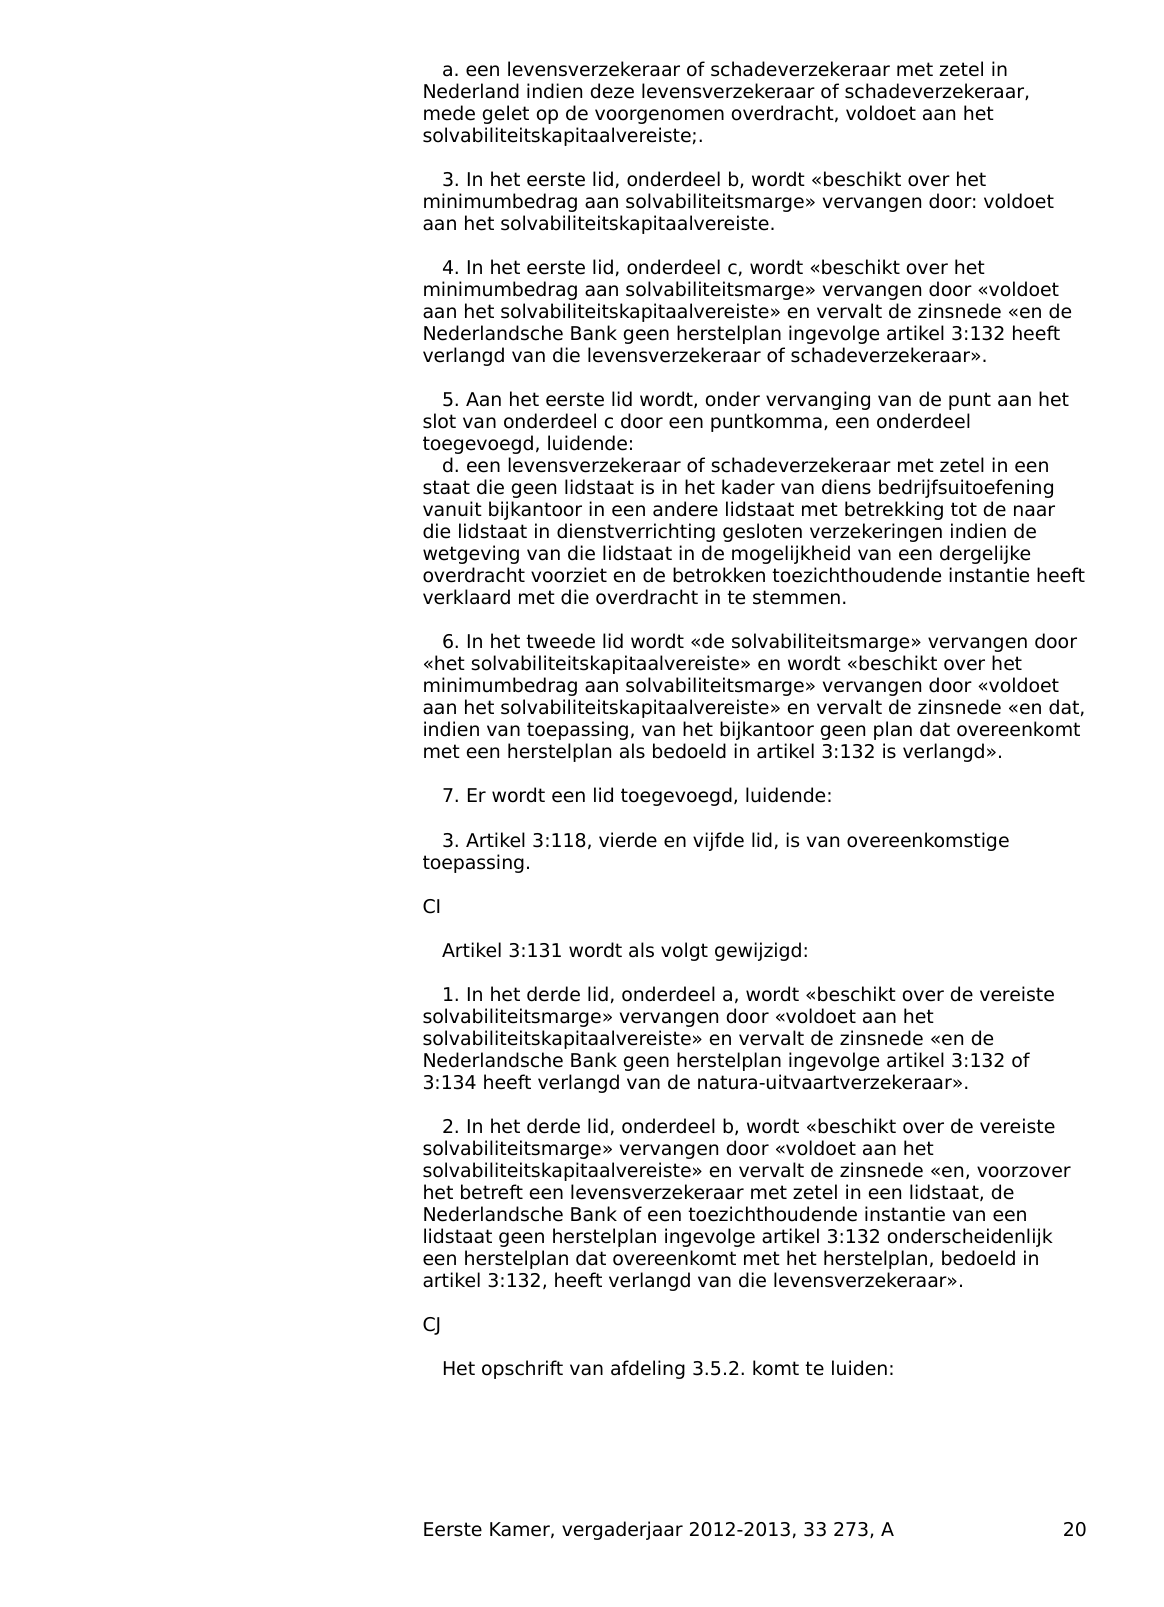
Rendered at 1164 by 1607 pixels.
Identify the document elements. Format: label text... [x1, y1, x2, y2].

text 4. In het eerste lid, onderdeel c, wordt «beschikt over het minimumbedrag aan solvabiliteitsmarge» vervangen door «voldoet aan het solvabiliteitskapitaalvereiste» en vervalt de zinsnede «en de Nederlandsche Bank geen herstelplan ingevolge artikel 3:132 heeft verlangd van die levensverzekeraar of schadeverzekeraar». [422, 257, 1087, 367]
text a. een levensverzekeraar of schadeverzekeraar met zetel in Nederland indien deze levensverzekeraar of schadeverzekeraar, mede gelet op de voorgenomen overdracht, voldoet aan het solvabiliteitskapitaalvereiste;. [422, 59, 1087, 147]
text CJ [422, 1314, 1087, 1336]
text 6. In het tweede lid wordt «de solvabiliteitsmarge» vervangen door «het solvabiliteitskapitaalvereiste» en wordt «beschikt over het minimumbedrag aan solvabiliteitsmarge» vervangen door «voldoet aan het solvabiliteitskapitaalvereiste» en vervalt de zinsnede «en dat, indien van toepassing, van het bijkantoor geen plan dat overeenkomt met een herstelplan als bedoeld in artikel 3:132 is verlangd». [422, 631, 1087, 763]
text CI [422, 896, 1087, 918]
text 3. Artikel 3:118, vierde en vijfde lid, is van overeenkomstige toepassing. [422, 829, 1087, 873]
text 1. In het derde lid, onderdeel a, wordt «beschikt over de vereiste solvabiliteitsmarge» vervangen door «voldoet aan het solvabiliteitskapitaalvereiste» en vervalt de zinsnede «en de Nederlandsche Bank geen herstelplan ingevolge artikel 3:132 of 3:134 heeft verlangd van de natura-uitvaartverzekeraar». [422, 984, 1087, 1094]
text 7. Er wordt een lid toegevoegd, luidende: [422, 785, 1087, 807]
text Het opschrift van afdeling 3.5.2. komt te luiden: [422, 1358, 1087, 1380]
text 2. In het derde lid, onderdeel b, wordt «beschikt over de vereiste solvabiliteitsmarge» vervangen door «voldoet aan het solvabiliteitskapitaalvereiste» en vervalt de zinsnede «en, voorzover het betreft een levensverzekeraar met zetel in een lidstaat, de Nederlandsche Bank of een toezichthoudende instantie van een lidstaat geen herstelplan ingevolge artikel 3:132 onderscheidenlijk een herstelplan dat overeenkomt met het herstelplan, bedoeld in artikel 3:132, heeft verlangd van die levensverzekeraar». [422, 1116, 1087, 1292]
text d. een levensverzekeraar of schadeverzekeraar met zetel in een staat die geen lidstaat is in het kader van diens bedrijfsuitoefening vanuit bijkantoor in een andere lidstaat met betrekking tot de naar die lidstaat in dienstverrichting gesloten verzekeringen indien de wetgeving van die lidstaat in de mogelijkheid van een dergelijke overdracht voorziet en de betrokken toezichthoudende instantie heeft verklaard met die overdracht in te stemmen. [422, 455, 1087, 609]
text Artikel 3:131 wordt als volgt gewijzigd: [422, 940, 1087, 962]
text 5. Aan het eerste lid wordt, onder vervanging van de punt aan het slot van onderdeel c door een puntkomma, een onderdeel toegevoegd, luidende: [422, 389, 1087, 455]
text 3. In het eerste lid, onderdeel b, wordt «beschikt over het minimumbedrag aan solvabiliteitsmarge» vervangen door: voldoet aan het solvabiliteitskapitaalvereiste. [422, 169, 1087, 235]
